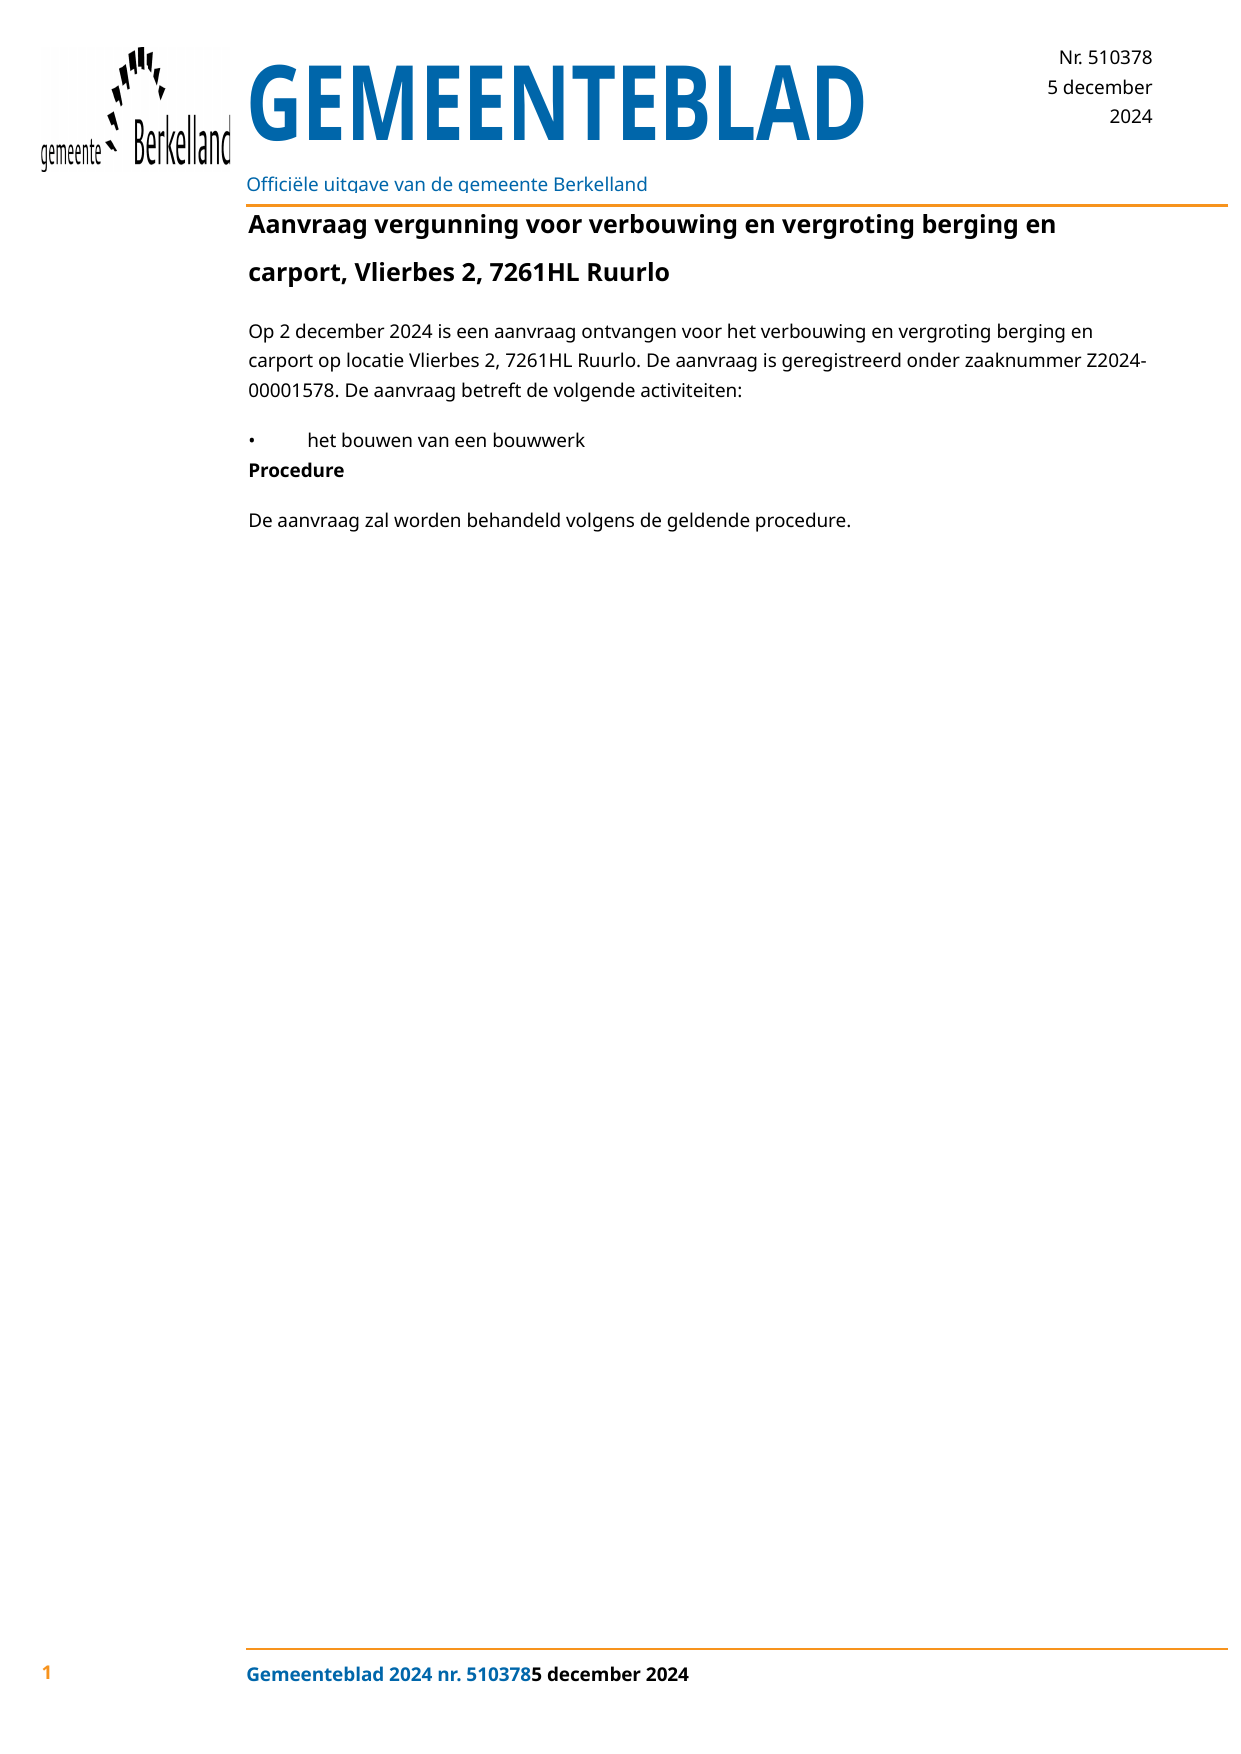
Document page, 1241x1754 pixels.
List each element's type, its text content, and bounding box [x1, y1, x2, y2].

list het bouwen van een bouwwerk [248, 427, 1152, 453]
picture [41, 47, 231, 172]
text De aanvraag zal worden behandeld volgens de geldende procedure. [248, 507, 1152, 533]
text Op 2 december 2024 is een aanvraag ontvangen voor het verbouwing en vergroting berging en carport op locatie Vlierbes 2, 7261HL Ruurlo. De aanvraag is geregistreerd onder zaaknummer Z2024-00001578. De aanvraag betreft de volgende activiteiten: [248, 318, 1152, 403]
text Aanvraag vergunning voor verbouwing en vergroting berging en carport, Vlierbes 2, 7261HL Ruurlo [248, 207, 1152, 288]
text Procedure [248, 457, 1152, 483]
